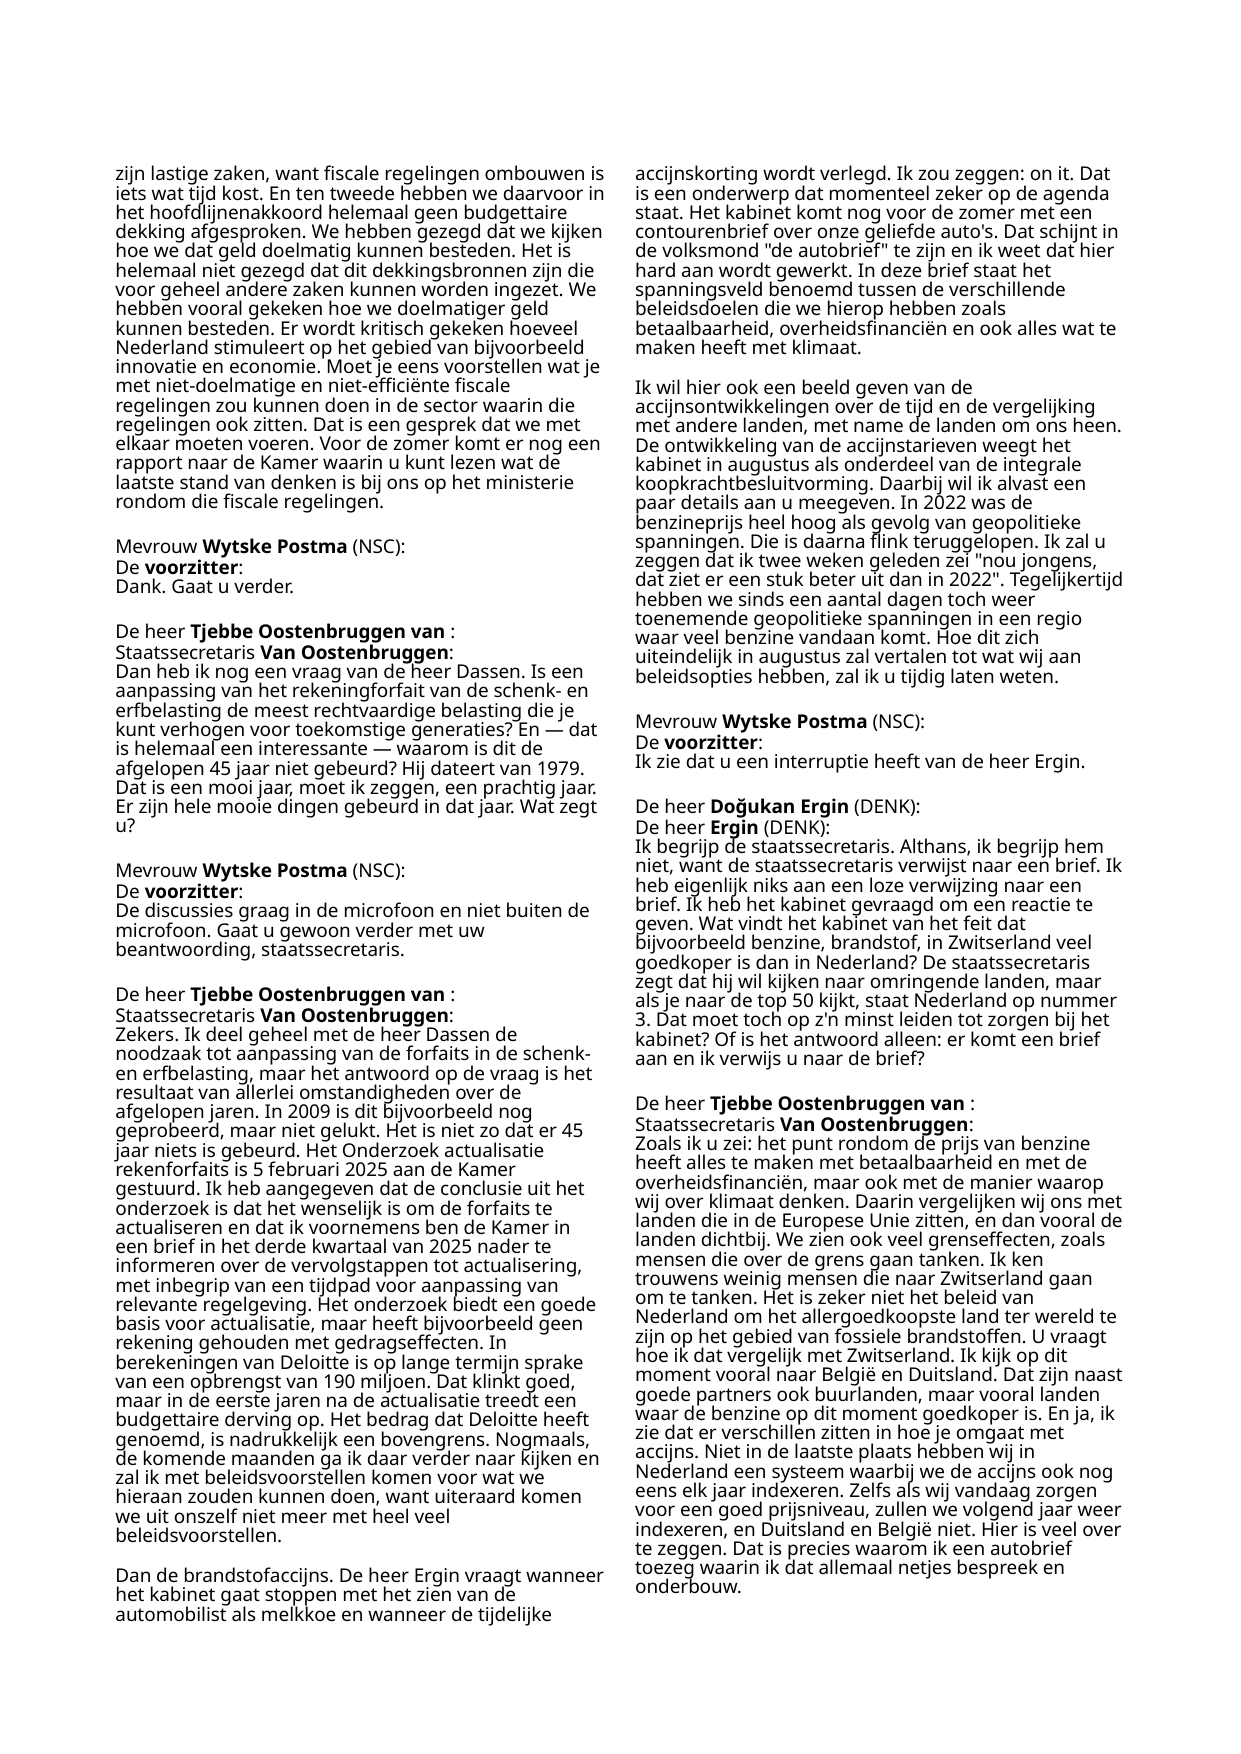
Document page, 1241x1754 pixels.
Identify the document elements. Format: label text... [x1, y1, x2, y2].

text De heer Ergin (DENK): [635, 819, 1125, 838]
text Staatssecretaris Van Oostenbruggen: [635, 1116, 1125, 1135]
text De heer Tjebbe Oostenbruggen van : [115, 981, 605, 1007]
text Staatssecretaris Van Oostenbruggen: [115, 1007, 605, 1026]
text Zoals ik u zei: het punt rondom de prijs van benzine heeft alles te maken met betaalbaarheid en met de overheidsfinanciën, maar ook met de manier waarop wij over klimaat denken. Daarin vergelijken wij ons met landen die in de Europese Unie zitten, en dan vooral de landen dichtbij. We zien ook veel grenseffecten, zoals mensen die over de grens gaan tanken. Ik ken trouwens weinig mensen die naar Zwitserland gaan om te tanken. Het is zeker niet het beleid van Nederland om het allergoedkoopste land ter wereld te zijn op het gebied van fossiele brandstoffen. U vraagt hoe ik dat vergelijk met Zwitserland. Ik kijk op dit moment vooral naar België en Duitsland. Dat zijn naast goede partners ook buurlanden, maar vooral landen waar de benzine op dit moment goedkoper is. En ja, ik zie dat er verschillen zitten in hoe je omgaat met accijns. Niet in de laatste plaats hebben wij in Nederland een systeem waarbij we de accijns ook nog eens elk jaar indexeren. Zelfs als wij vandaag zorgen voor een goed prijsniveau, zullen we volgend jaar weer indexeren, en Duitsland en België niet. Hier is veel over te zeggen. Dat is precies waarom ik een autobrief toezeg waarin ik dat allemaal netjes bespreek en onderbouw. [635, 1135, 1125, 1598]
text zijn lastige zaken, want fiscale regelingen ombouwen is iets wat tijd kost. En ten tweede hebben we daarvoor in het hoofdlijnenakkoord helemaal geen budgettaire dekking afgesproken. We hebben gezegd dat we kijken hoe we dat geld doelmatig kunnen besteden. Het is helemaal niet gezegd dat dit dekkingsbronnen zijn die voor geheel andere zaken kunnen worden ingezet. We hebben vooral gekeken hoe we doelmatiger geld kunnen besteden. Er wordt kritisch gekeken hoeveel Nederland stimuleert op het gebied van bijvoorbeeld innovatie en economie. Moet je eens voorstellen wat je met niet-doelmatige en niet-efficiënte fiscale regelingen zou kunnen doen in de sector waarin die regelingen ook zitten. Dat is een gesprek dat we met elkaar moeten voeren. Voor de zomer komt er nog een rapport naar de Kamer waarin u kunt lezen wat de laatste stand van denken is bij ons op het ministerie rondom die fiscale regelingen. [115, 165, 605, 512]
text De discussies graag in de microfoon en niet buiten de microfoon. Gaat u gewoon verder met uw beantwoording, staatssecretaris. [115, 902, 605, 960]
text Ik begrijp de staatssecretaris. Althans, ik begrijp hem niet, want de staatssecretaris verwijst naar een brief. Ik heb eigenlijk niks aan een loze verwijzing naar een brief. Ik heb het kabinet gevraagd om een reactie te geven. Wat vindt het kabinet van het feit dat bijvoorbeeld benzine, brandstof, in Zwitserland veel goedkoper is dan in Nederland? De staatssecretaris zegt dat hij wil kijken naar omringende landen, maar als je naar de top 50 kijkt, staat Nederland op nummer 3. Dat moet toch op z'n minst leiden tot zorgen bij het kabinet? Of is het antwoord alleen: er komt een brief aan en ik verwijs u naar de brief? [635, 838, 1125, 1069]
text Staatssecretaris Van Oostenbruggen: [115, 644, 605, 663]
text Ik wil hier ook een beeld geven van de accijnsontwikkelingen over de tijd en de vergelijking met andere landen, met name de landen om ons heen. De ontwikkeling van de accijnstarieven weegt het kabinet in augustus als onderdeel van de integrale koopkrachtbesluitvorming. Daarbij wil ik alvast een paar details aan u meegeven. In 2022 was de benzineprijs heel hoog als gevolg van geopolitieke spanningen. Die is daarna flink teruggelopen. Ik zal u zeggen dat ik twee weken geleden zei "nou jongens, dat ziet er een stuk beter uit dan in 2022". Tegelijkertijd hebben we sinds een aantal dagen toch weer toenemende geopolitieke spanningen in een regio waar veel benzine vandaan komt. Hoe dit zich uiteindelijk in augustus zal vertalen tot wat wij aan beleidsopties hebben, zal ik u tijdig laten weten. [635, 379, 1125, 687]
text Mevrouw Wytske Postma (NSC): [115, 533, 605, 559]
text Mevrouw Wytske Postma (NSC): [115, 857, 605, 883]
text Dan heb ik nog een vraag van de heer Dassen. Is een aanpassing van het rekeningforfait van de schenk- en erfbelasting de meest rechtvaardige belasting die je kunt verhogen voor toekomstige generaties? En — dat is helemaal een interessante — waarom is dit de afgelopen 45 jaar niet gebeurd? Hij dateert van 1979. Dat is een mooi jaar, moet ik zeggen, een prachtig jaar. Er zijn hele mooie dingen gebeurd in dat jaar. Wat zegt u? [115, 663, 605, 837]
text Dan de brandstofaccijns. De heer Ergin vraagt wanneer het kabinet gaat stoppen met het zien van de automobilist als melkkoe en wanneer de tijdelijke [115, 1567, 605, 1625]
text Zekers. Ik deel geheel met de heer Dassen de noodzaak tot aanpassing van de forfaits in de schenk- en erfbelasting, maar het antwoord op de vraag is het resultaat van allerlei omstandigheden over de afgelopen jaren. In 2009 is dit bijvoorbeeld nog geprobeerd, maar niet gelukt. Het is niet zo dat er 45 jaar niets is gebeurd. Het Onderzoek actualisatie rekenforfaits is 5 februari 2025 aan de Kamer gestuurd. Ik heb aangegeven dat de conclusie uit het onderzoek is dat het wenselijk is om de forfaits te actualiseren en dat ik voornemens ben de Kamer in een brief in het derde kwartaal van 2025 nader te informeren over de vervolgstappen tot actualisering, met inbegrip van een tijdpad voor aanpassing van relevante regelgeving. Het onderzoek biedt een goede basis voor actualisatie, maar heeft bijvoorbeeld geen rekening gehouden met gedragseffecten. In berekeningen van Deloitte is op lange termijn sprake van een opbrengst van 190 miljoen. Dat klinkt goed, maar in de eerste jaren na de actualisatie treedt een budgettaire derving op. Het bedrag dat Deloitte heeft genoemd, is nadrukkelijk een bovengrens. Nogmaals, de komende maanden ga ik daar verder naar kijken en zal ik met beleidsvoorstellen komen voor wat we hieraan zouden kunnen doen, want uiteraard komen we uit onszelf niet meer met heel veel beleidsvoorstellen. [115, 1026, 605, 1546]
text De voorzitter: [115, 883, 605, 902]
text De heer Tjebbe Oostenbruggen van : [635, 1090, 1125, 1116]
text De heer Tjebbe Oostenbruggen van : [115, 618, 605, 644]
text Mevrouw Wytske Postma (NSC): [635, 708, 1125, 734]
text Dank. Gaat u verder. [115, 578, 605, 597]
text De heer Doğukan Ergin (DENK): [635, 793, 1125, 819]
text De voorzitter: [115, 559, 605, 578]
text Ik zie dat u een interruptie heeft van de heer Ergin. [635, 753, 1125, 772]
text accijnskorting wordt verlegd. Ik zou zeggen: on it. Dat is een onderwerp dat momenteel zeker op de agenda staat. Het kabinet komt nog voor de zomer met een contourenbrief over onze geliefde auto's. Dat schijnt in de volksmond "de autobrief" te zijn en ik weet dat hier hard aan wordt gewerkt. In deze brief staat het spanningsveld benoemd tussen de verschillende beleidsdoelen die we hierop hebben zoals betaalbaarheid, overheidsfinanciën en ook alles wat te maken heeft met klimaat. [635, 165, 1125, 358]
text De voorzitter: [635, 734, 1125, 753]
